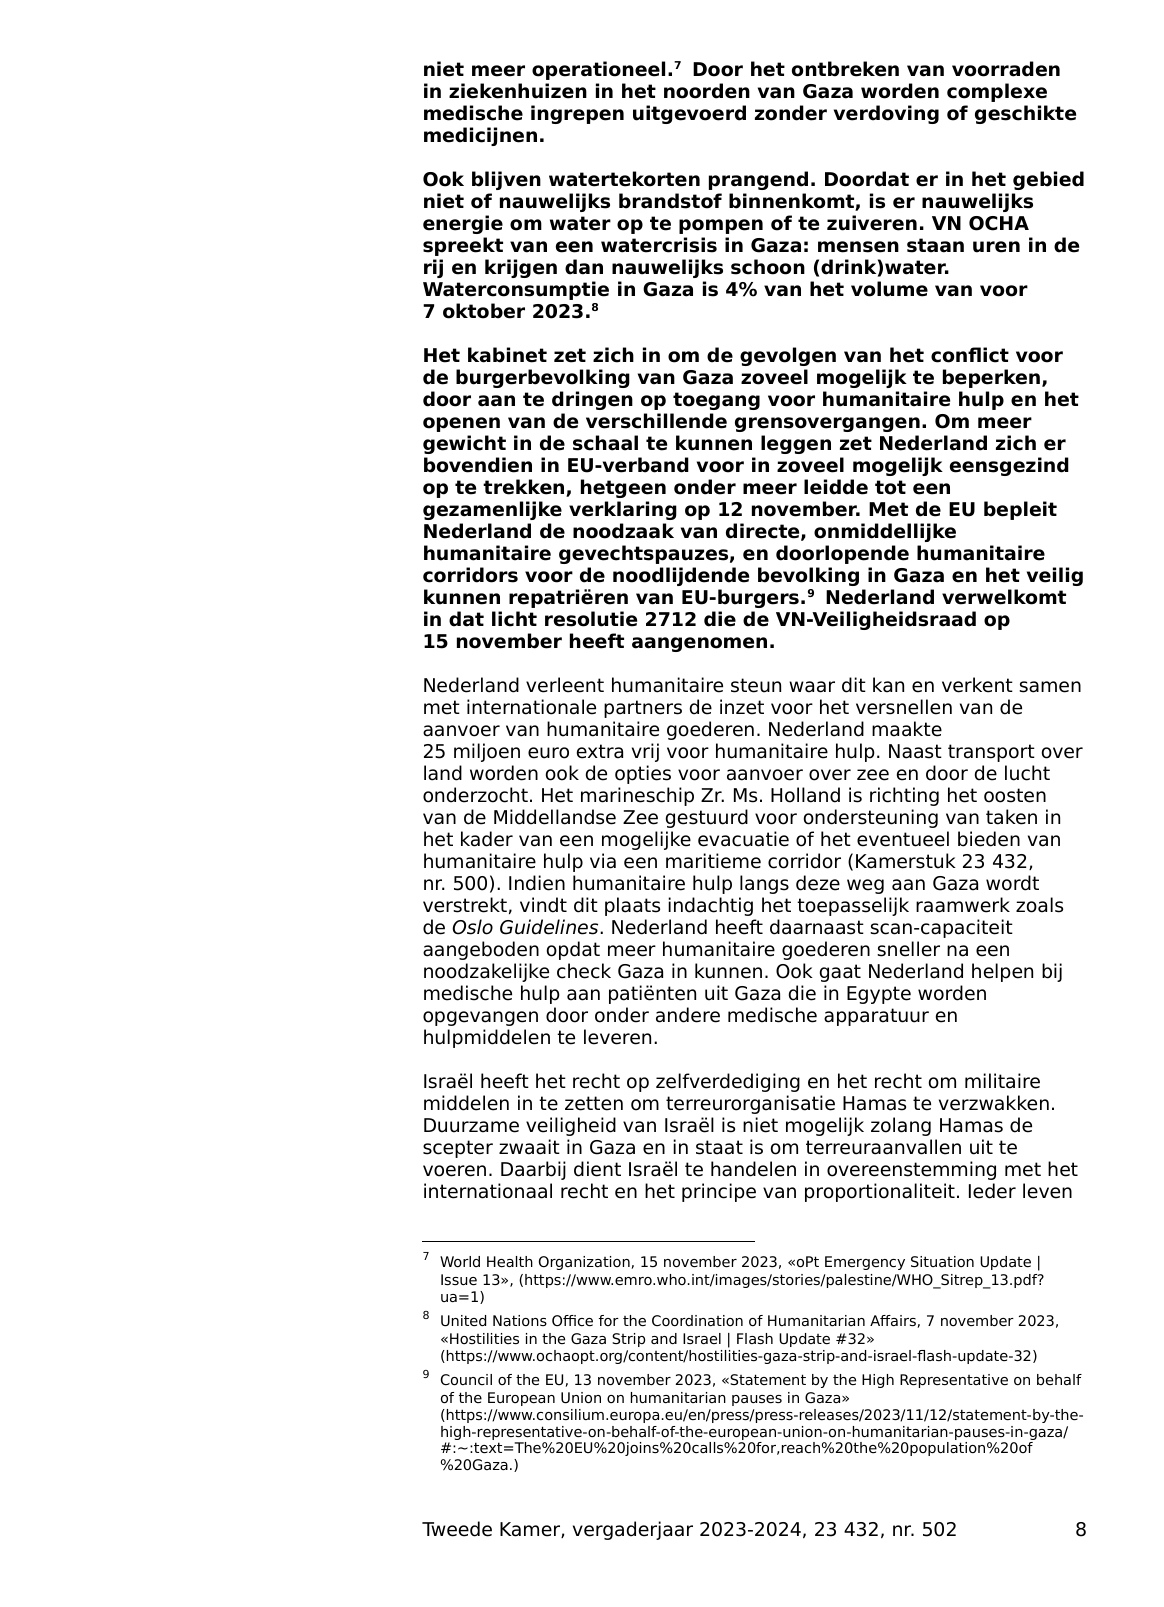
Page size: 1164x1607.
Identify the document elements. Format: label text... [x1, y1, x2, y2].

text Council of the EU, 13 november 2023, «Statement by the High Representative on behalf of the European Union on humanitarian pauses in Gaza» (https://www.consilium.europa.eu/en/press/press-releases/2023/11/12/statement-by-the-high-representative-on-behalf-of-the-european-union-on-humanitarian-pauses-in-gaza/#:~:text=The%20EU%20joins%20calls%20for,reach%20the%20population%20of%20Gaza.) [422, 1368, 1087, 1474]
text United Nations Office for the Coordination of Humanitarian Affairs, 7 november 2023, «Hostilities in the Gaza Strip and Israel | Flash Update #32» (https://www.ochaopt.org/content/hostilities-gaza-strip-and-israel-flash-update-32) [422, 1309, 1087, 1365]
text World Health Organization, 15 november 2023, «oPt Emergency Situation Update | Issue 13», (https://www.emro.who.int/images/stories/palestine/WHO_Sitrep_13.pdf?ua=1) [422, 1250, 1087, 1306]
text Ook blijven watertekorten prangend. Doordat er in het gebied niet of nauwelijks brandstof binnenkomt, is er nauwelijks energie om water op te pompen of te zuiveren. VN OCHA spreekt van een watercrisis in Gaza: mensen staan uren in de rij en krijgen dan nauwelijks schoon (drink)water. Waterconsumptie in Gaza is 4% van het volume van voor 7 oktober 2023. [422, 169, 1087, 323]
text Israël heeft het recht op zelfverdediging en het recht om militaire middelen in te zetten om terreurorganisatie Hamas te verzwakken. Duurzame veiligheid van Israël is niet mogelijk zolang Hamas de scepter zwaait in Gaza en in staat is om terreuraanvallen uit te voeren. Daarbij dient Israël te handelen in overeenstemming met het internationaal recht en het principe van proportionaliteit. Ieder leven [422, 1071, 1087, 1203]
text Nederland verleent humanitaire steun waar dit kan en verkent samen met internationale partners de inzet voor het versnellen van de aanvoer van humanitaire goederen. Nederland maakte 25 miljoen euro extra vrij voor humanitaire hulp. Naast transport over land worden ook de opties voor aanvoer over zee en door de lucht onderzocht. Het marineschip Zr. Ms. Holland is richting het oosten van de Middellandse Zee gestuurd voor ondersteuning van taken in het kader van een mogelijke evacuatie of het eventueel bieden van humanitaire hulp via een maritieme corridor (Kamerstuk 23 432, nr. 500). Indien humanitaire hulp langs deze weg aan Gaza wordt verstrekt, vindt dit plaats indachtig het toepasselijk raamwerk zoals de Oslo Guidelines. Nederland heeft daarnaast scan-capaciteit aangeboden opdat meer humanitaire goederen sneller na een noodzakelijke check Gaza in kunnen. Ook gaat Nederland helpen bij medische hulp aan patiënten uit Gaza die in Egypte worden opgevangen door onder andere medische apparatuur en hulpmiddelen te leveren. [422, 675, 1087, 1049]
text Het kabinet zet zich in om de gevolgen van het conflict voor de burgerbevolking van Gaza zoveel mogelijk te beperken, door aan te dringen op toegang voor humanitaire hulp en het openen van de verschillende grensovergangen. Om meer gewicht in de schaal te kunnen leggen zet Nederland zich er bovendien in EU-verband voor in zoveel mogelijk eensgezind op te trekken, hetgeen onder meer leidde tot een gezamenlijke verklaring op 12 november. Met de EU bepleit Nederland de noodzaak van directe, onmiddellijke humanitaire gevechtspauzes, en doorlopende humanitaire corridors voor de noodlijdende bevolking in Gaza en het veilig kunnen repatriëren van EU-burgers. Nederland verwelkomt in dat licht resolutie 2712 die de VN-Veiligheidsraad op 15 november heeft aangenomen. [422, 345, 1087, 653]
text niet meer operationeel. Door het ontbreken van voorraden in ziekenhuizen in het noorden van Gaza worden complexe medische ingrepen uitgevoerd zonder verdoving of geschikte medicijnen. [422, 59, 1087, 147]
